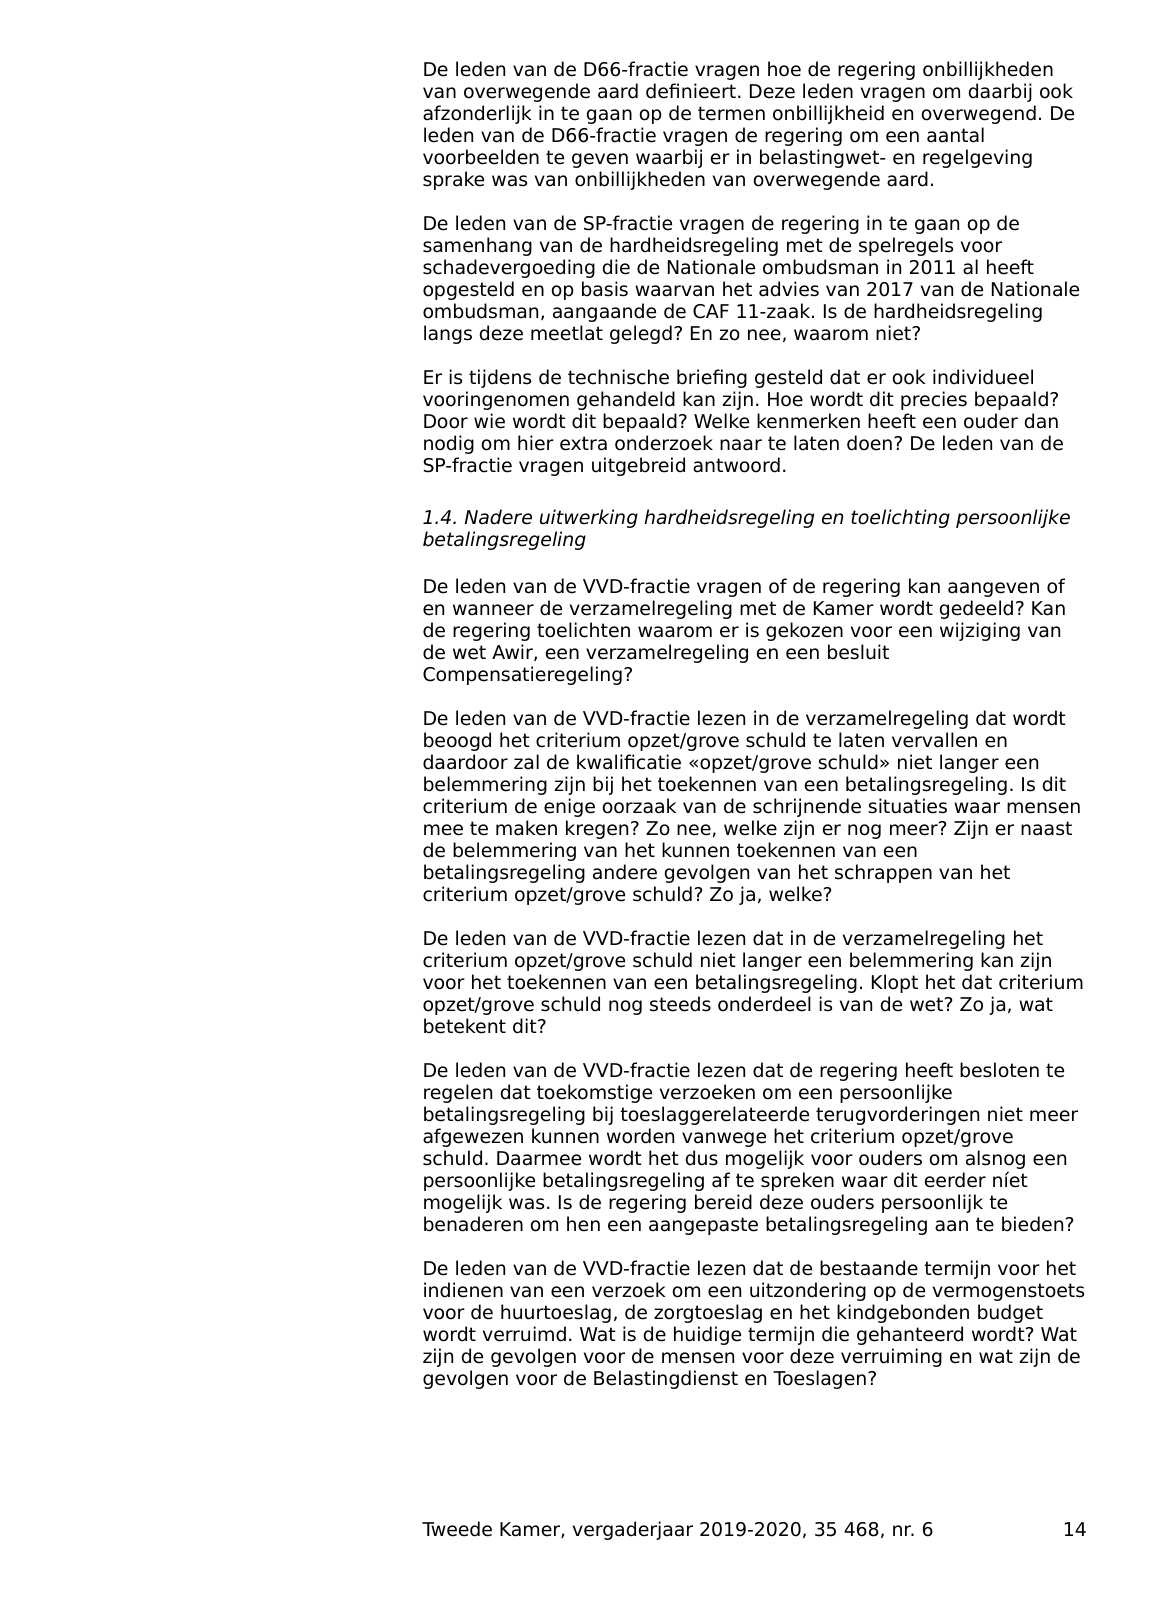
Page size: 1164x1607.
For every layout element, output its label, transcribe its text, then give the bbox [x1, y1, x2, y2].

text De leden van de VVD-fractie lezen dat de regering heeft besloten te regelen dat toekomstige verzoeken om een persoonlijke betalingsregeling bij toeslaggerelateerde terugvorderingen niet meer afgewezen kunnen worden vanwege het criterium opzet/grove schuld. Daarmee wordt het dus mogelijk voor ouders om alsnog een persoonlijke betalingsregeling af te spreken waar dit eerder níet mogelijk was. Is de regering bereid deze ouders persoonlijk te benaderen om hen een aangepaste betalingsregeling aan te bieden? [422, 1060, 1087, 1236]
text De leden van de D66-fractie vragen hoe de regering onbillijkheden van overwegende aard definieert. Deze leden vragen om daarbij ook afzonderlijk in te gaan op de termen onbillijkheid en overwegend. De leden van de D66-fractie vragen de regering om een aantal voorbeelden te geven waarbij er in belastingwet- en regelgeving sprake was van onbillijkheden van overwegende aard. [422, 59, 1087, 191]
subtitle 1.4. Nadere uitwerking hardheidsregeling en toelichting persoonlijke betalingsregeling [422, 507, 1087, 551]
text De leden van de VVD-fractie lezen dat in de verzamelregeling het criterium opzet/grove schuld niet langer een belemmering kan zijn voor het toekennen van een betalingsregeling. Klopt het dat criterium opzet/grove schuld nog steeds onderdeel is van de wet? Zo ja, wat betekent dit? [422, 928, 1087, 1038]
text Er is tijdens de technische briefing gesteld dat er ook individueel vooringenomen gehandeld kan zijn. Hoe wordt dit precies bepaald? Door wie wordt dit bepaald? Welke kenmerken heeft een ouder dan nodig om hier extra onderzoek naar te laten doen? De leden van de SP-fractie vragen uitgebreid antwoord. [422, 367, 1087, 477]
text De leden van de VVD-fractie vragen of de regering kan aangeven of en wanneer de verzamelregeling met de Kamer wordt gedeeld? Kan de regering toelichten waarom er is gekozen voor een wijziging van de wet Awir, een verzamelregeling en een besluit Compensatieregeling? [422, 576, 1087, 686]
text De leden van de VVD-fractie lezen in de verzamelregeling dat wordt beoogd het criterium opzet/grove schuld te laten vervallen en daardoor zal de kwalificatie «opzet/grove schuld» niet langer een belemmering zijn bij het toekennen van een betalingsregeling. Is dit criterium de enige oorzaak van de schrijnende situaties waar mensen mee te maken kregen? Zo nee, welke zijn er nog meer? Zijn er naast de belemmering van het kunnen toekennen van een betalingsregeling andere gevolgen van het schrappen van het criterium opzet/grove schuld? Zo ja, welke? [422, 708, 1087, 906]
text De leden van de VVD-fractie lezen dat de bestaande termijn voor het indienen van een verzoek om een uitzondering op de vermogenstoets voor de huurtoeslag, de zorgtoeslag en het kindgebonden budget wordt verruimd. Wat is de huidige termijn die gehanteerd wordt? Wat zijn de gevolgen voor de mensen voor deze verruiming en wat zijn de gevolgen voor de Belastingdienst en Toeslagen? [422, 1258, 1087, 1390]
text De leden van de SP-fractie vragen de regering in te gaan op de samenhang van de hardheidsregeling met de spelregels voor schadevergoeding die de Nationale ombudsman in 2011 al heeft opgesteld en op basis waarvan het advies van 2017 van de Nationale ombudsman, aangaande de CAF 11-zaak. Is de hardheidsregeling langs deze meetlat gelegd? En zo nee, waarom niet? [422, 213, 1087, 345]
